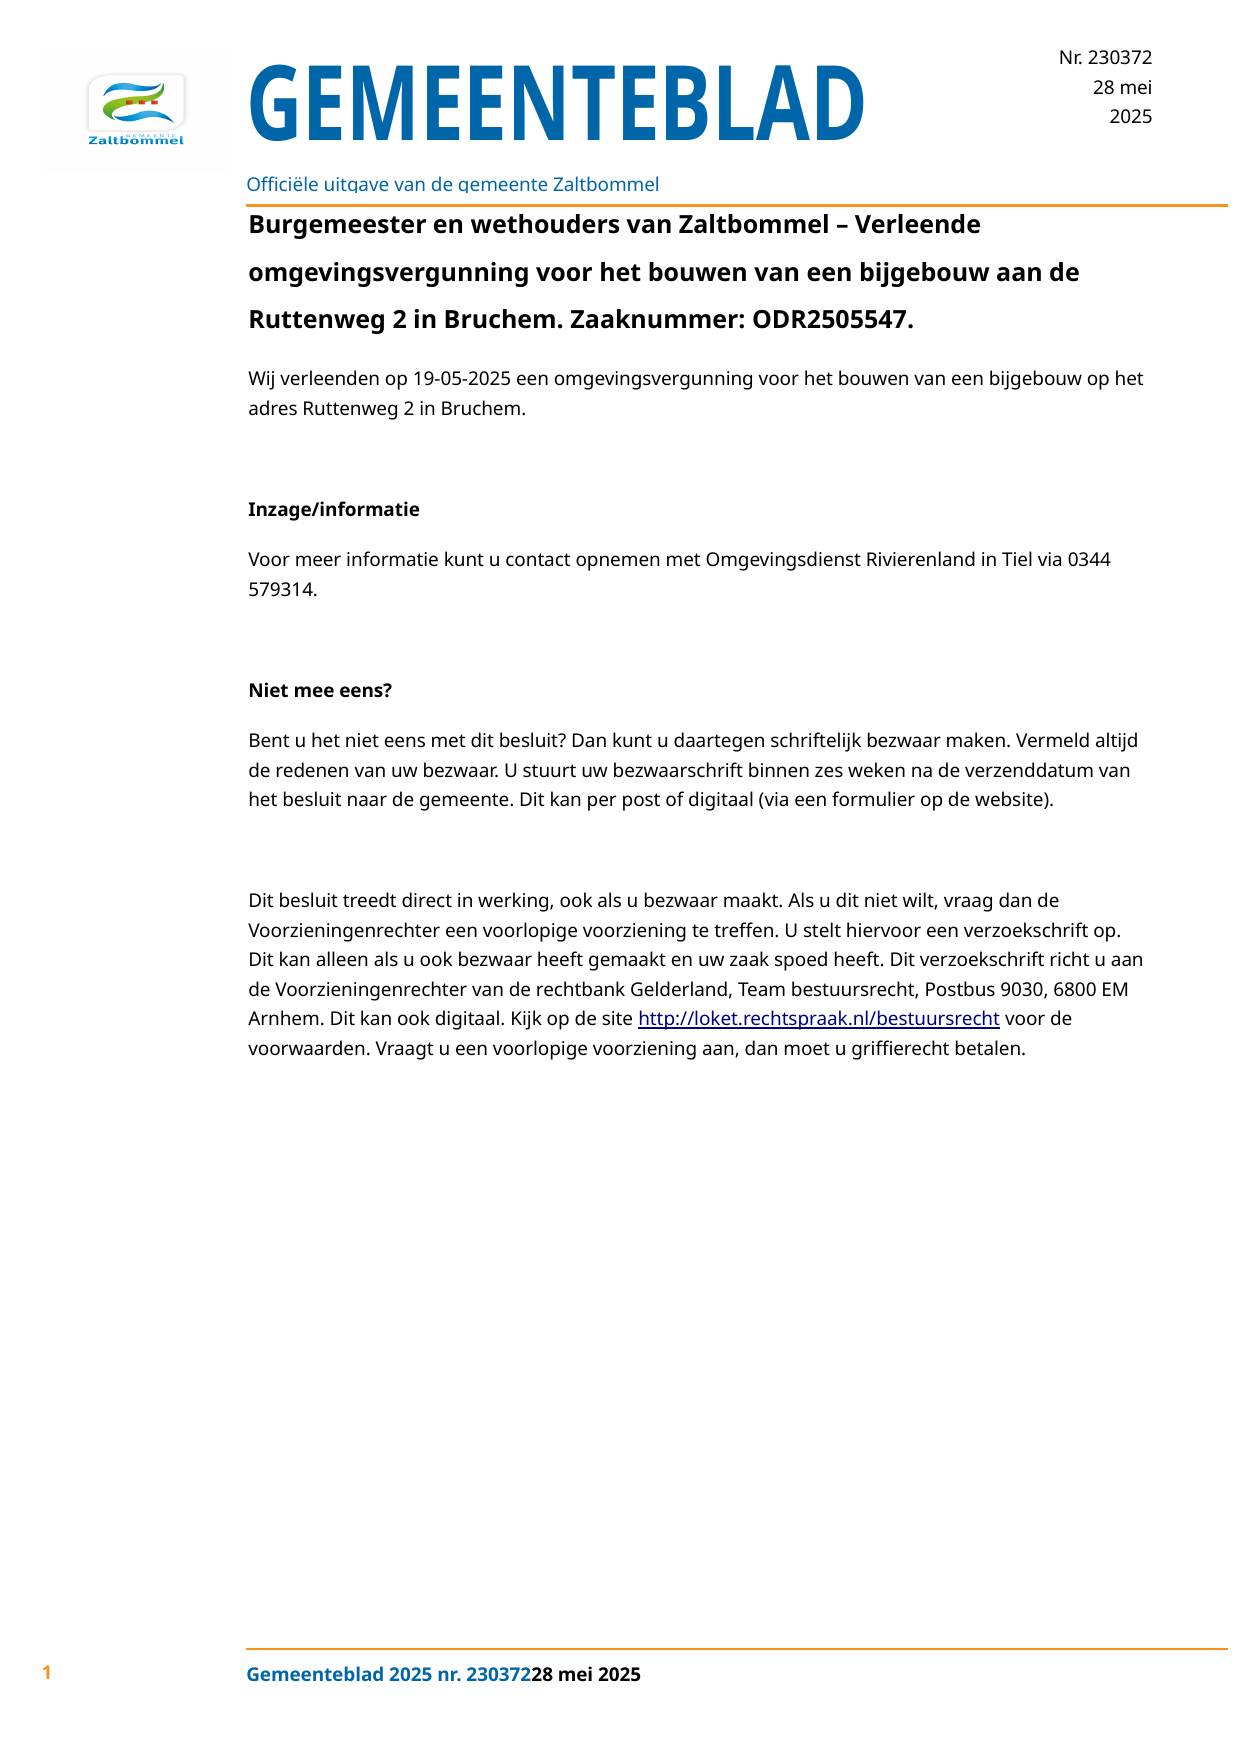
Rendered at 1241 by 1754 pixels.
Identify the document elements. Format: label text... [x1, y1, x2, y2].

text Bent u het niet eens met dit besluit? Dan kunt u daartegen schriftelijk bezwaar maken. Vermeld altijd de redenen van uw bezwaar. U stuurt uw bezwaarschrift binnen zes weken na de verzenddatum van het besluit naar de gemeente. Dit kan per post of digitaal (via een formulier op de website). [248, 727, 1152, 812]
text Inzage/informatie [248, 496, 1152, 522]
text Wij verleenden op 19-05-2025 een omgevingsvergunning voor het bouwen van een bijgebouw op het adres Ruttenweg 2 in Bruchem. [248, 366, 1152, 421]
text Niet mee eens? [248, 677, 1152, 702]
picture [41, 47, 231, 172]
text Burgemeester en wethouders van Zaltbommel – Verleende omgevingsvergunning voor het bouwen van een bijgebouw aan de Ruttenweg 2 in Bruchem. Zaaknummer: ODR2505547. [248, 207, 1152, 336]
text Voor meer informatie kunt u contact opnemen met Omgevingsdienst Rivierenland in Tiel via 0344 579314. [248, 546, 1152, 602]
text Dit besluit treedt direct in werking, ook als u bezwaar maakt. Als u dit niet wilt, vraag dan de Voorzieningenrechter een voorlopige voorziening te treffen. U stelt hiervoor een verzoekschrift op. Dit kan alleen als u ook bezwaar heeft gemaakt en uw zaak spoed heeft. Dit verzoekschrift richt u aan de Voorzieningenrechter van de rechtbank Gelderland, Team bestuursrecht, Postbus 9030, 6800 EM Arnhem. Dit kan ook digitaal. Kijk op de site http://loket.rechtspraak.nl/bestuursrecht voor de voorwaarden. Vraagt u een voorlopige voorziening aan, dan moet u griffierecht betalen. [248, 887, 1152, 1061]
